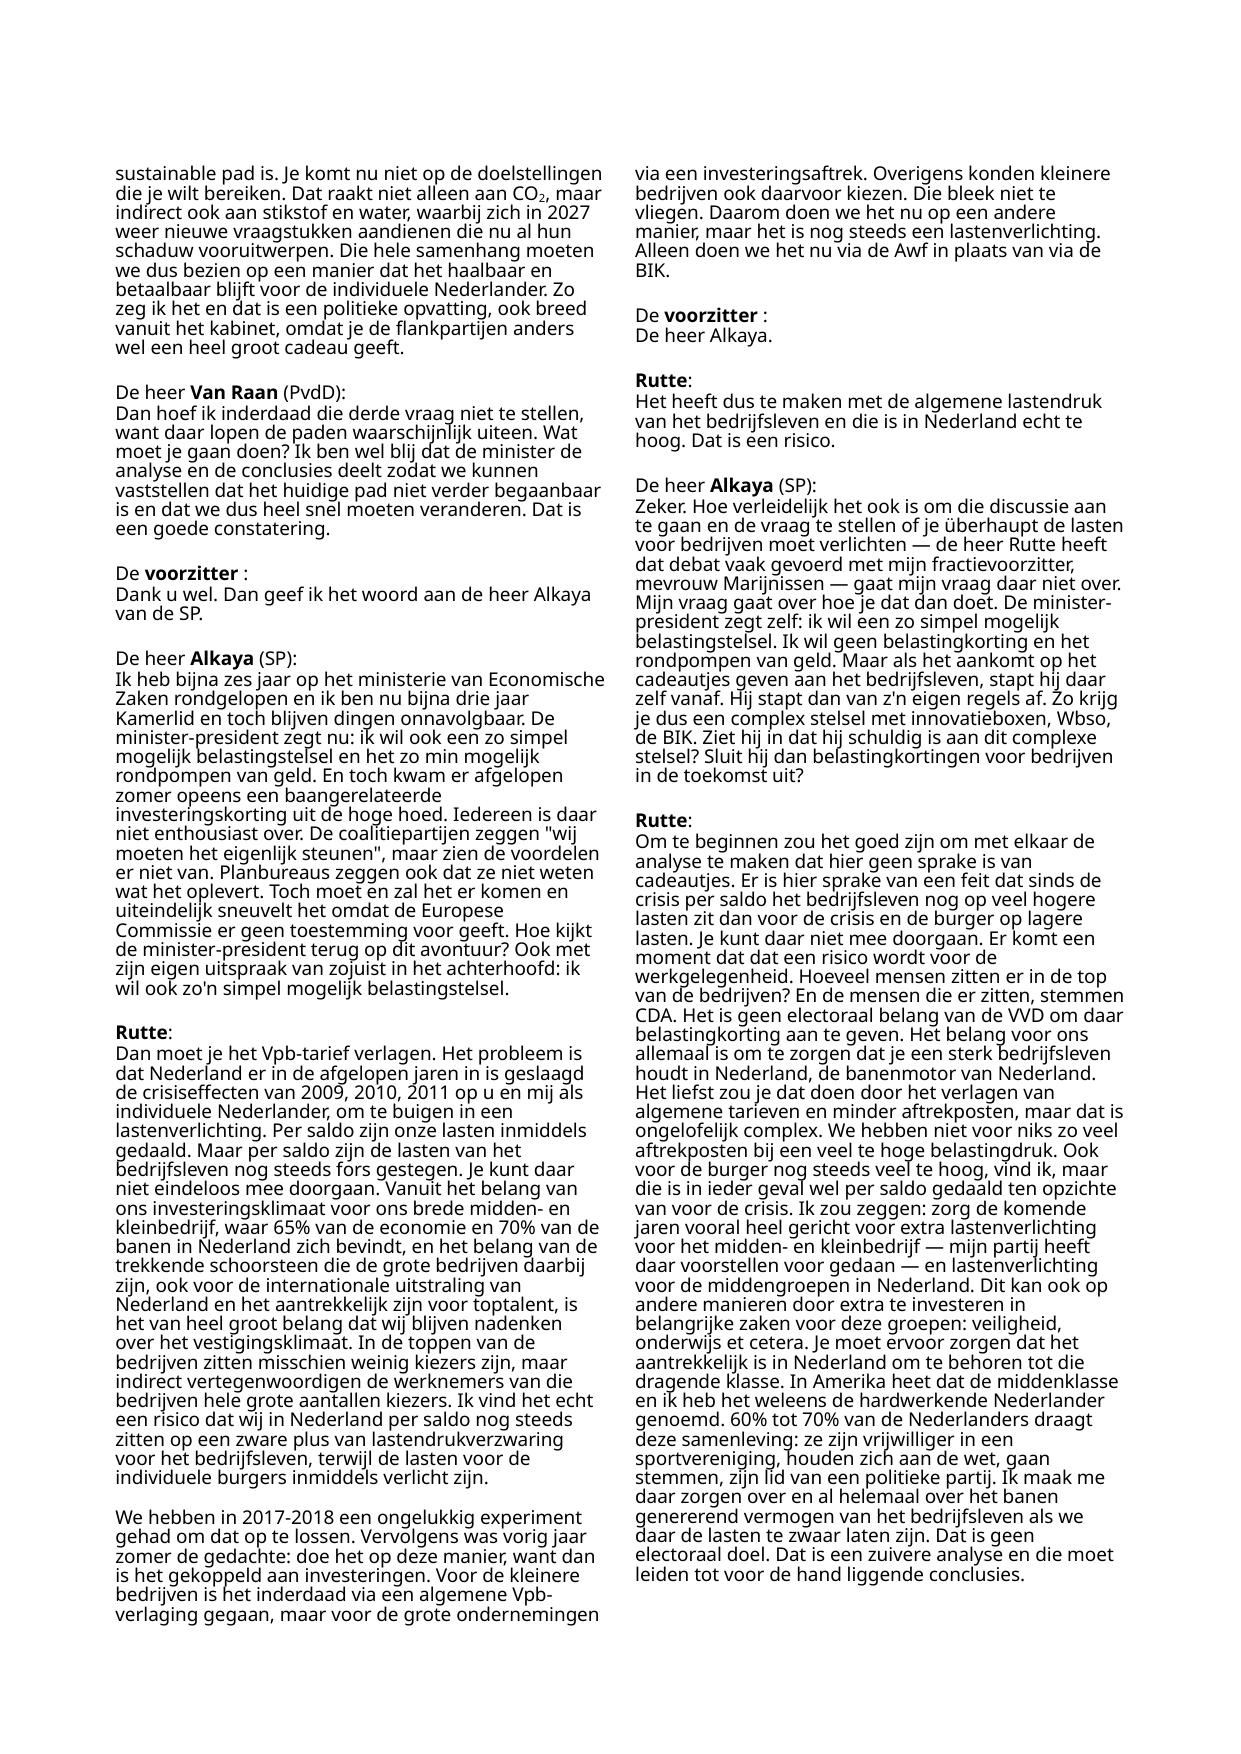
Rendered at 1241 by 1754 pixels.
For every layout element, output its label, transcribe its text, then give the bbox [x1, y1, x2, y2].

text De heer Van Raan (PvdD): [115, 379, 605, 404]
text Rutte: [115, 1019, 605, 1045]
text Dan moet je het Vpb-tarief verlagen. Het probleem is dat Nederland er in de afgelopen jaren in is geslaagd de crisiseffecten van 2009, 2010, 2011 op u en mij als individuele Nederlander, om te buigen in een lastenverlichting. Per saldo zijn onze lasten inmiddels gedaald. Maar per saldo zijn de lasten van het bedrijfsleven nog steeds fors gestegen. Je kunt daar niet eindeloos mee doorgaan. Vanuit het belang van ons investeringsklimaat voor ons brede midden- en kleinbedrijf, waar 65% van de economie en 70% van de banen in Nederland zich bevindt, en het belang van de trekkende schoorsteen die de grote bedrijven daarbij zijn, ook voor de internationale uitstraling van Nederland en het aantrekkelijk zijn voor toptalent, is het van heel groot belang dat wij blijven nadenken over het vestigingsklimaat. In de toppen van de bedrijven zitten misschien weinig kiezers zijn, maar indirect vertegenwoordigen de werknemers van die bedrijven hele grote aantallen kiezers. Ik vind het echt een risico dat wij in Nederland per saldo nog steeds zitten op een zware plus van lastendrukverzwaring voor het bedrijfsleven, terwijl de lasten voor de individuele burgers inmiddels verlicht zijn. [115, 1045, 605, 1488]
text Zeker. Hoe verleidelijk het ook is om die discussie aan te gaan en de vraag te stellen of je überhaupt de lasten voor bedrijven moet verlichten — de heer Rutte heeft dat debat vaak gevoerd met mijn fractievoorzitter, mevrouw Marijnissen — gaat mijn vraag daar niet over. Mijn vraag gaat over hoe je dat dan doet. De minister-president zegt zelf: ik wil een zo simpel mogelijk belastingstelsel. Ik wil geen belastingkorting en het rondpompen van geld. Maar als het aankomt op het cadeautjes geven aan het bedrijfsleven, stapt hij daar zelf vanaf. Hij stapt dan van z'n eigen regels af. Zo krijg je dus een complex stelsel met innovatieboxen, Wbso, de BIK. Ziet hij in dat hij schuldig is aan dit complexe stelsel? Sluit hij dan belastingkortingen voor bedrijven in de toekomst uit? [635, 498, 1125, 787]
text Ik heb bijna zes jaar op het ministerie van Economische Zaken rondgelopen en ik ben nu bijna drie jaar Kamerlid en toch blijven dingen onnavolgbaar. De minister-president zegt nu: ik wil ook een zo simpel mogelijk belastingstelsel en het zo min mogelijk rondpompen van geld. En toch kwam er afgelopen zomer opeens een baangerelateerde investeringskorting uit de hoge hoed. Iedereen is daar niet enthousiast over. De coalitiepartijen zeggen "wij moeten het eigenlijk steunen", maar zien de voordelen er niet van. Planbureaus zeggen ook dat ze niet weten wat het oplevert. Toch moet en zal het er komen en uiteindelijk sneuvelt het omdat de Europese Commissie er geen toestemming voor geeft. Hoe kijkt de minister-president terug op dit avontuur? Ook met zijn eigen uitspraak van zojuist in het achterhoofd: ik wil ook zo'n simpel mogelijk belastingstelsel. [115, 671, 605, 999]
text We hebben in 2017-2018 een ongelukkig experiment gehad om dat op te lossen. Vervolgens was vorig jaar zomer de gedachte: doe het op deze manier, want dan is het gekoppeld aan investeringen. Voor de kleinere bedrijven is het inderdaad via een algemene Vpb-verlaging gegaan, maar voor de grote ondernemingen [115, 1509, 605, 1625]
text sustainable pad is. Je komt nu niet op de doelstellingen die je wilt bereiken. Dat raakt niet alleen aan CO2, maar indirect ook aan stikstof en water, waarbij zich in 2027 weer nieuwe vraagstukken aandienen die nu al hun schaduw vooruitwerpen. Die hele samenhang moeten we dus bezien op een manier dat het haalbaar en betaalbaar blijft voor de individuele Nederlander. Zo zeg ik het en dat is een politieke opvatting, ook breed vanuit het kabinet, omdat je de flankpartijen anders wel een heel groot cadeau geeft. [115, 165, 605, 358]
text Dan hoef ik inderdaad die derde vraag niet te stellen, want daar lopen de paden waarschijnlijk uiteen. Wat moet je gaan doen? Ik ben wel blij dat de minister de analyse en de conclusies deelt zodat we kunnen vaststellen dat het huidige pad niet verder begaanbaar is en dat we dus heel snel moeten veranderen. Dat is een goede constatering. [115, 404, 605, 539]
text Rutte: [635, 368, 1125, 393]
text Rutte: [635, 808, 1125, 833]
text Het heeft dus te maken met de algemene lastendruk van het bedrijfsleven en die is in Nederland echt te hoog. Dat is een risico. [635, 393, 1125, 451]
text De voorzitter : [115, 560, 605, 586]
text De voorzitter : [635, 302, 1125, 327]
text Dank u wel. Dan geef ik het woord aan de heer Alkaya van de SP. [115, 586, 605, 624]
text Om te beginnen zou het goed zijn om met elkaar de analyse te maken dat hier geen sprake is van cadeautjes. Er is hier sprake van een feit dat sinds de crisis per saldo het bedrijfsleven nog op veel hogere lasten zit dan voor de crisis en de burger op lagere lasten. Je kunt daar niet mee doorgaan. Er komt een moment dat dat een risico wordt voor de werkgelegenheid. Hoeveel mensen zitten er in de top van de bedrijven? En de mensen die er zitten, stemmen CDA. Het is geen electoraal belang van de VVD om daar belastingkorting aan te geven. Het belang voor ons allemaal is om te zorgen dat je een sterk bedrijfsleven houdt in Nederland, de banenmotor van Nederland. Het liefst zou je dat doen door het verlagen van algemene tarieven en minder aftrekposten, maar dat is ongelofelijk complex. We hebben niet voor niks zo veel aftrekposten bij een veel te hoge belastingdruk. Ook voor de burger nog steeds veel te hoog, vind ik, maar die is in ieder geval wel per saldo gedaald ten opzichte van voor de crisis. Ik zou zeggen: zorg de komende jaren vooral heel gericht voor extra lastenverlichting voor het midden- en kleinbedrijf — mijn partij heeft daar voorstellen voor gedaan — en lastenverlichting voor de middengroepen in Nederland. Dit kan ook op andere manieren door extra te investeren in belangrijke zaken voor deze groepen: veiligheid, onderwijs et cetera. Je moet ervoor zorgen dat het aantrekkelijk is in Nederland om te behoren tot die dragende klasse. In Amerika heet dat de middenklasse en ik heb het weleens de hardwerkende Nederlander genoemd. 60% tot 70% van de Nederlanders draagt deze samenleving: ze zijn vrijwilliger in een sportvereniging, houden zich aan de wet, gaan stemmen, zijn lid van een politieke partij. Ik maak me daar zorgen over en al helemaal over het banen genererend vermogen van het bedrijfsleven als we daar de lasten te zwaar laten zijn. Dat is geen electoraal doel. Dat is een zuivere analyse en die moet leiden tot voor de hand liggende conclusies. [635, 833, 1125, 1585]
text De heer Alkaya (SP): [115, 645, 605, 671]
text via een investeringsaftrek. Overigens konden kleinere bedrijven ook daarvoor kiezen. Die bleek niet te vliegen. Daarom doen we het nu op een andere manier, maar het is nog steeds een lastenverlichting. Alleen doen we het nu via de Awf in plaats van via de BIK. [635, 165, 1125, 281]
text De heer Alkaya. [635, 327, 1125, 347]
text De heer Alkaya (SP): [635, 472, 1125, 498]
